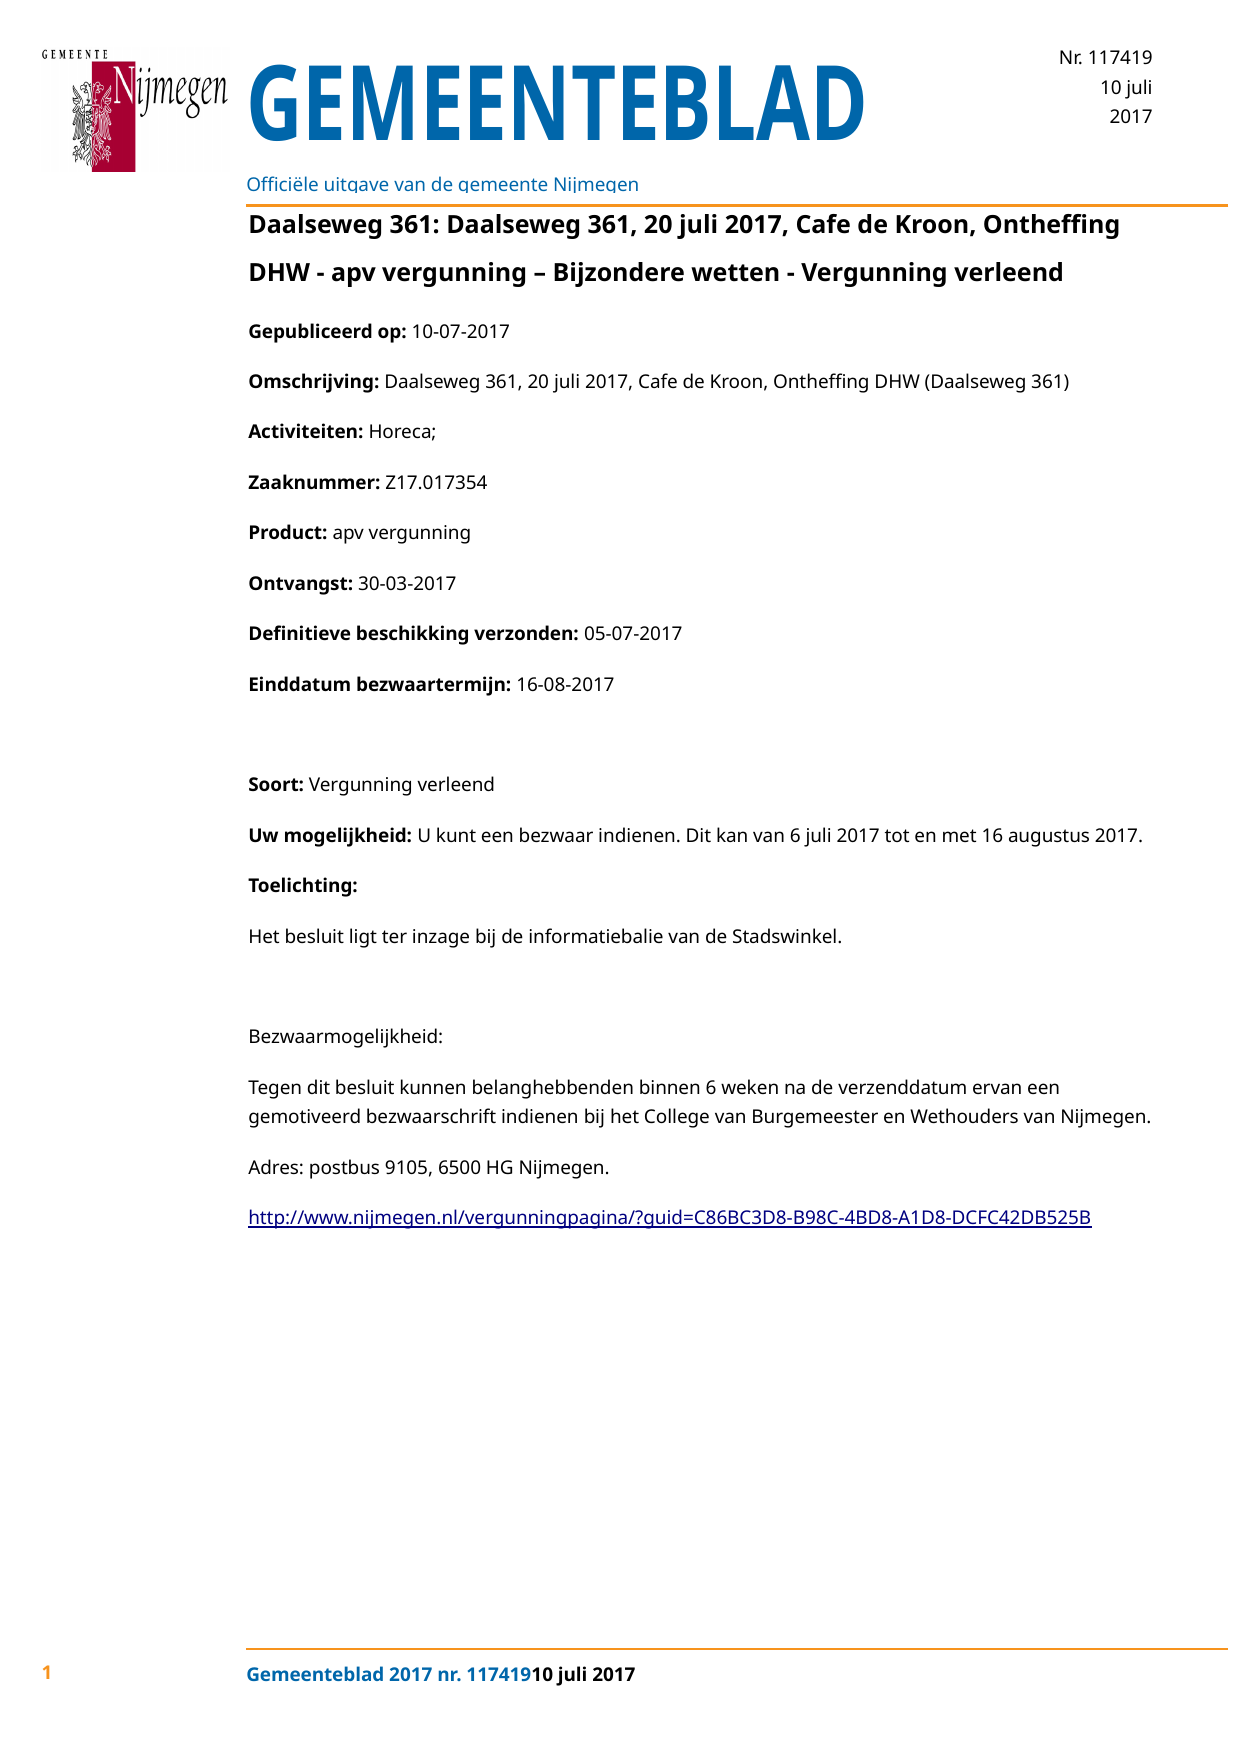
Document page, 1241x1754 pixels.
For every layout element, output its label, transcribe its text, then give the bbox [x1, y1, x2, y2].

text Het besluit ligt ter inzage bij de informatiebalie van de Stadswinkel. [248, 923, 1152, 949]
text Zaaknummer: Z17.017354 [248, 469, 1152, 495]
text Tegen dit besluit kunnen belanghebbenden binnen 6 weken na de verzenddatum ervan een gemotiveerd bezwaarschrift indienen bij het College van Burgemeester en Wethouders van Nijmegen. [248, 1074, 1152, 1129]
text Uw mogelijkheid: U kunt een bezwaar indienen. Dit kan van 6 juli 2017 tot en met 16 augustus 2017. [248, 822, 1152, 848]
text Toelichting: [248, 872, 1152, 898]
text Product: apv vergunning [248, 519, 1152, 545]
text Soort: Vergunning verleend [248, 772, 1152, 797]
text Activiteiten: Horeca; [248, 419, 1152, 444]
picture [41, 47, 231, 172]
text Omschrijving: Daalseweg 361, 20 juli 2017, Cafe de Kroon, Ontheffing DHW (Daalseweg 361) [248, 368, 1152, 394]
text Daalseweg 361: Daalseweg 361, 20 juli 2017, Cafe de Kroon, Ontheffing DHW - apv vergunning – Bijzondere wetten - Vergunning verleend [248, 207, 1152, 288]
text Ontvangst: 30-03-2017 [248, 570, 1152, 596]
text Adres: postbus 9105, 6500 HG Nijmegen. [248, 1154, 1152, 1180]
text Bezwaarmogelijkheid: [248, 1024, 1152, 1049]
text http://www.nijmegen.nl/vergunningpagina/?guid=C86BC3D8-B98C-4BD8-A1D8-DCFC42DB525B [248, 1204, 1152, 1230]
text Einddatum bezwaartermijn: 16-08-2017 [248, 671, 1152, 697]
text Definitieve beschikking verzonden: 05-07-2017 [248, 620, 1152, 646]
text Gepubliceerd op: 10-07-2017 [248, 318, 1152, 344]
